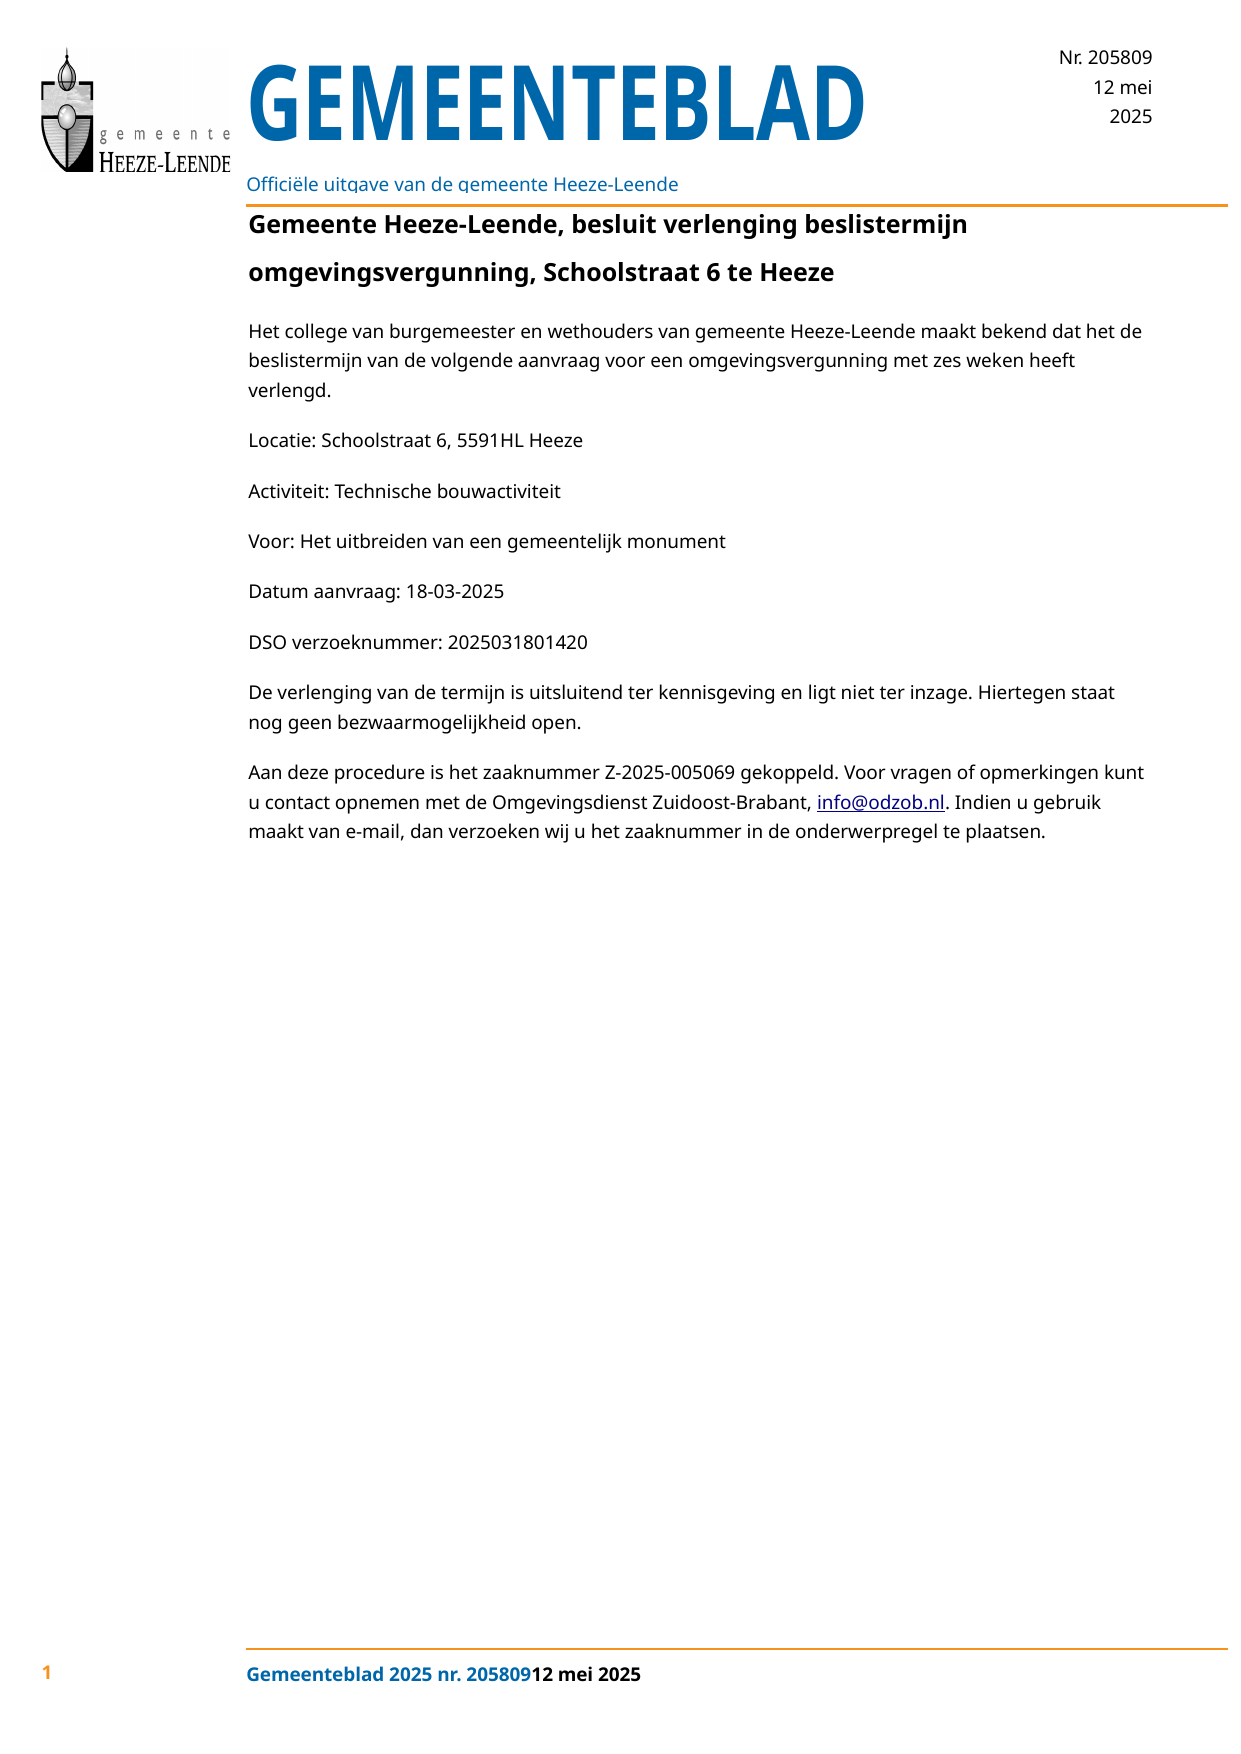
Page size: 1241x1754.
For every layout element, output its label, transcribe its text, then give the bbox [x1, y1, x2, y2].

text Activiteit: Technische bouwactiviteit [248, 478, 1152, 504]
text Locatie: Schoolstraat 6, 5591HL Heeze [248, 427, 1152, 453]
text DSO verzoeknummer: 2025031801420 [248, 629, 1152, 655]
text Datum aanvraag: 18-03-2025 [248, 579, 1152, 604]
text Aan deze procedure is het zaaknummer Z-2025-005069 gekoppeld. Voor vragen of opmerkingen kunt u contact opnemen met de Omgevingsdienst Zuidoost-Brabant, info@odzob.nl. Indien u gebruik maakt van e-mail, dan verzoeken wij u het zaaknummer in de onderwerpregel te plaatsen. [248, 759, 1152, 844]
text Voor: Het uitbreiden van een gemeentelijk monument [248, 528, 1152, 554]
text Het college van burgemeester en wethouders van gemeente Heeze-Leende maakt bekend dat het de beslistermijn van de volgende aanvraag voor een omgevingsvergunning met zes weken heeft verlengd. [248, 318, 1152, 403]
text Gemeente Heeze-Leende, besluit verlenging beslistermijn omgevingsvergunning, Schoolstraat 6 te Heeze [248, 207, 1152, 288]
picture [41, 47, 231, 172]
text De verlenging van de termijn is uitsluitend ter kennisgeving en ligt niet ter inzage. Hiertegen staat nog geen bezwaarmogelijkheid open. [248, 679, 1152, 735]
